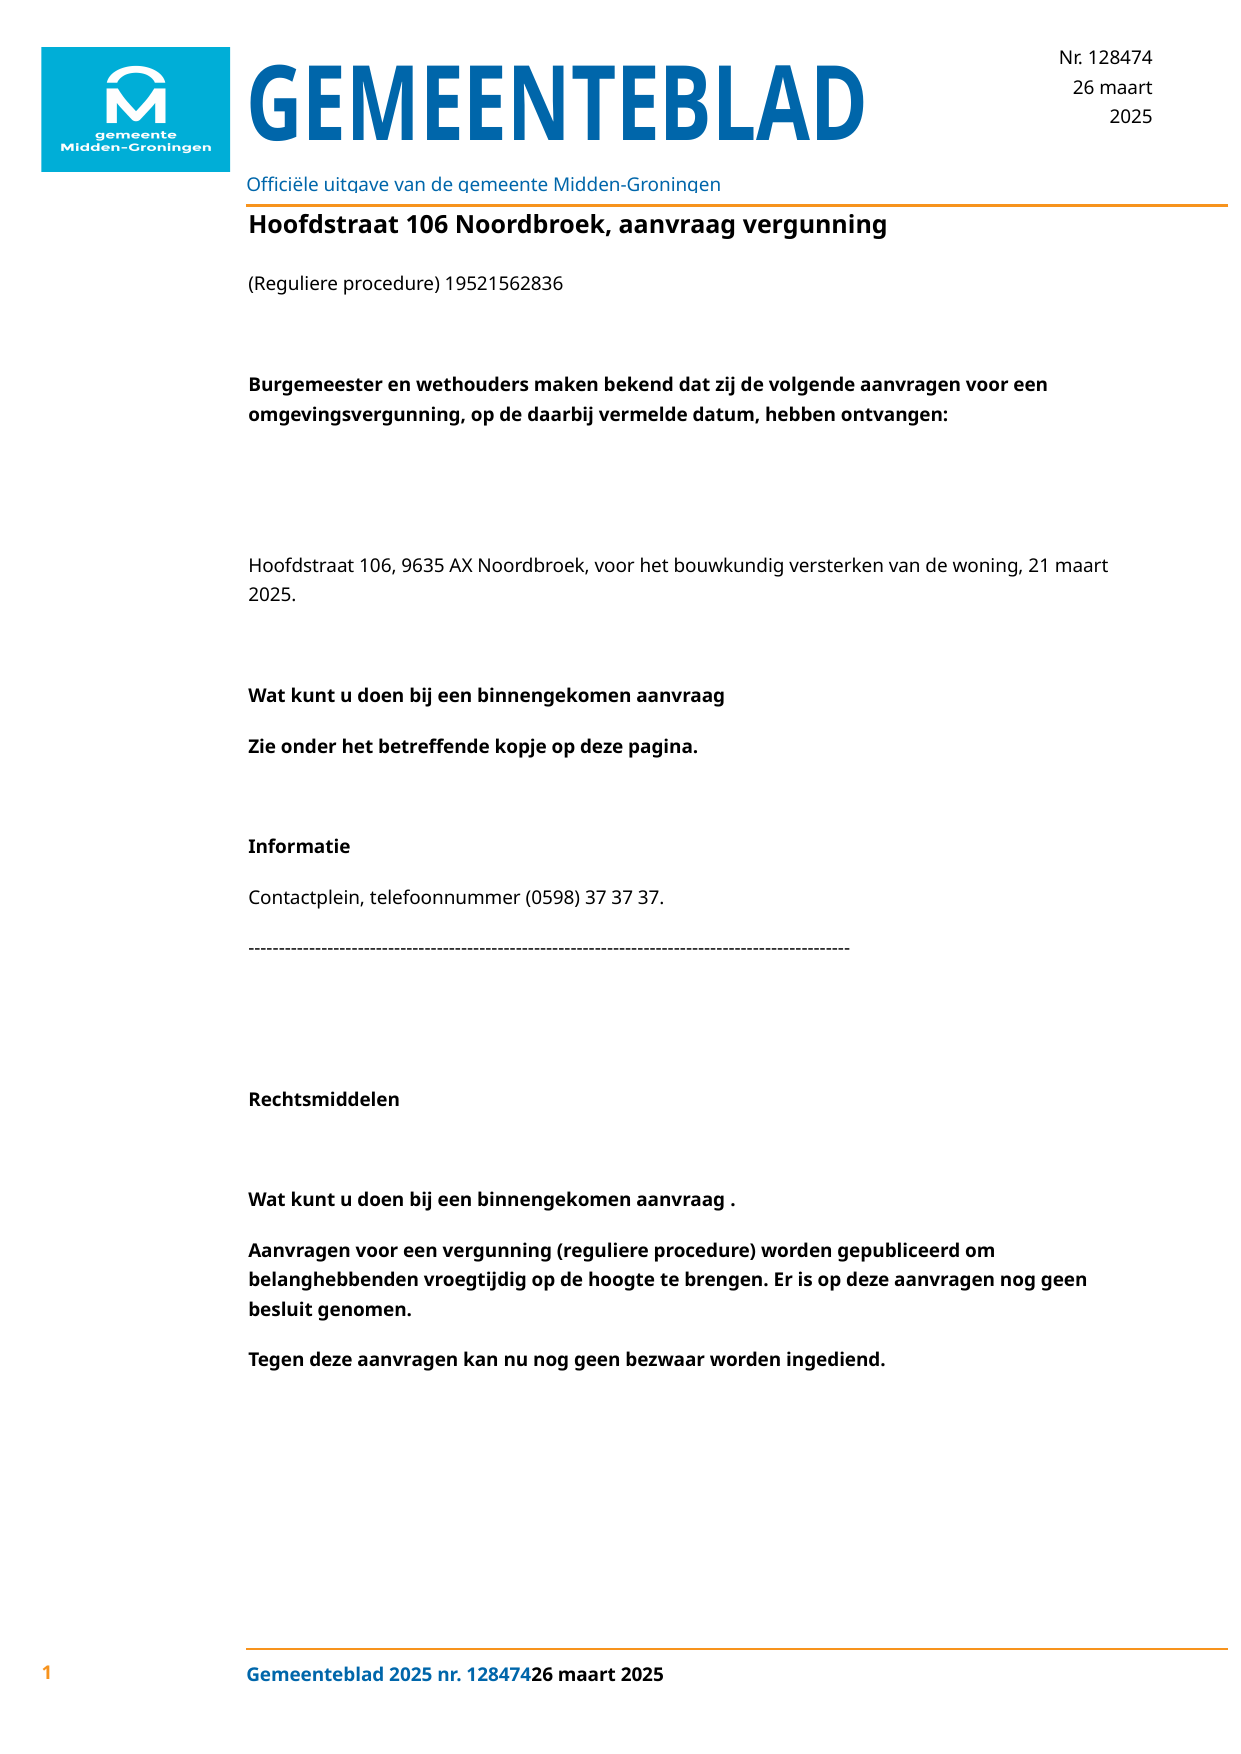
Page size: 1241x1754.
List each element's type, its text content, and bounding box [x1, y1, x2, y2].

text --------------------------------------------------------------------------------------------------- [248, 934, 1152, 960]
text Hoofdstraat 106 Noordbroek, aanvraag vergunning [248, 207, 1152, 241]
text Burgemeester en wethouders maken bekend dat zij de volgende aanvragen voor een omgevingsvergunning, op de daarbij vermelde datum, hebben ontvangen: [248, 371, 1152, 426]
text (Reguliere procedure) 19521562836 [248, 270, 1152, 296]
text Informatie [248, 834, 1152, 859]
text Rechtsmiddelen [248, 1086, 1152, 1111]
text Hoofdstraat 106, 9635 AX Noordbroek, voor het bouwkundig versterken van de woning, 21 maart 2025. [248, 552, 1152, 607]
text Contactplein, telefoonnummer (0598) 37 37 37. [248, 884, 1152, 910]
text Aanvragen voor een vergunning (reguliere procedure) worden gepubliceerd om belanghebbenden vroegtijdig op de hoogte te brengen. Er is op deze aanvragen nog geen besluit genomen. [248, 1237, 1152, 1322]
picture [184, 146, 190, 153]
text Wat kunt u doen bij een binnengekomen aanvraag . [248, 1187, 1152, 1212]
text Wat kunt u doen bij een binnengekomen aanvraag [248, 682, 1152, 708]
text Zie onder het betreffende kopje op deze pagina. [248, 733, 1152, 758]
picture [107, 89, 165, 122]
picture [108, 66, 164, 82]
text Tegen deze aanvragen kan nu nog geen bezwaar worden ingediend. [248, 1347, 1152, 1372]
